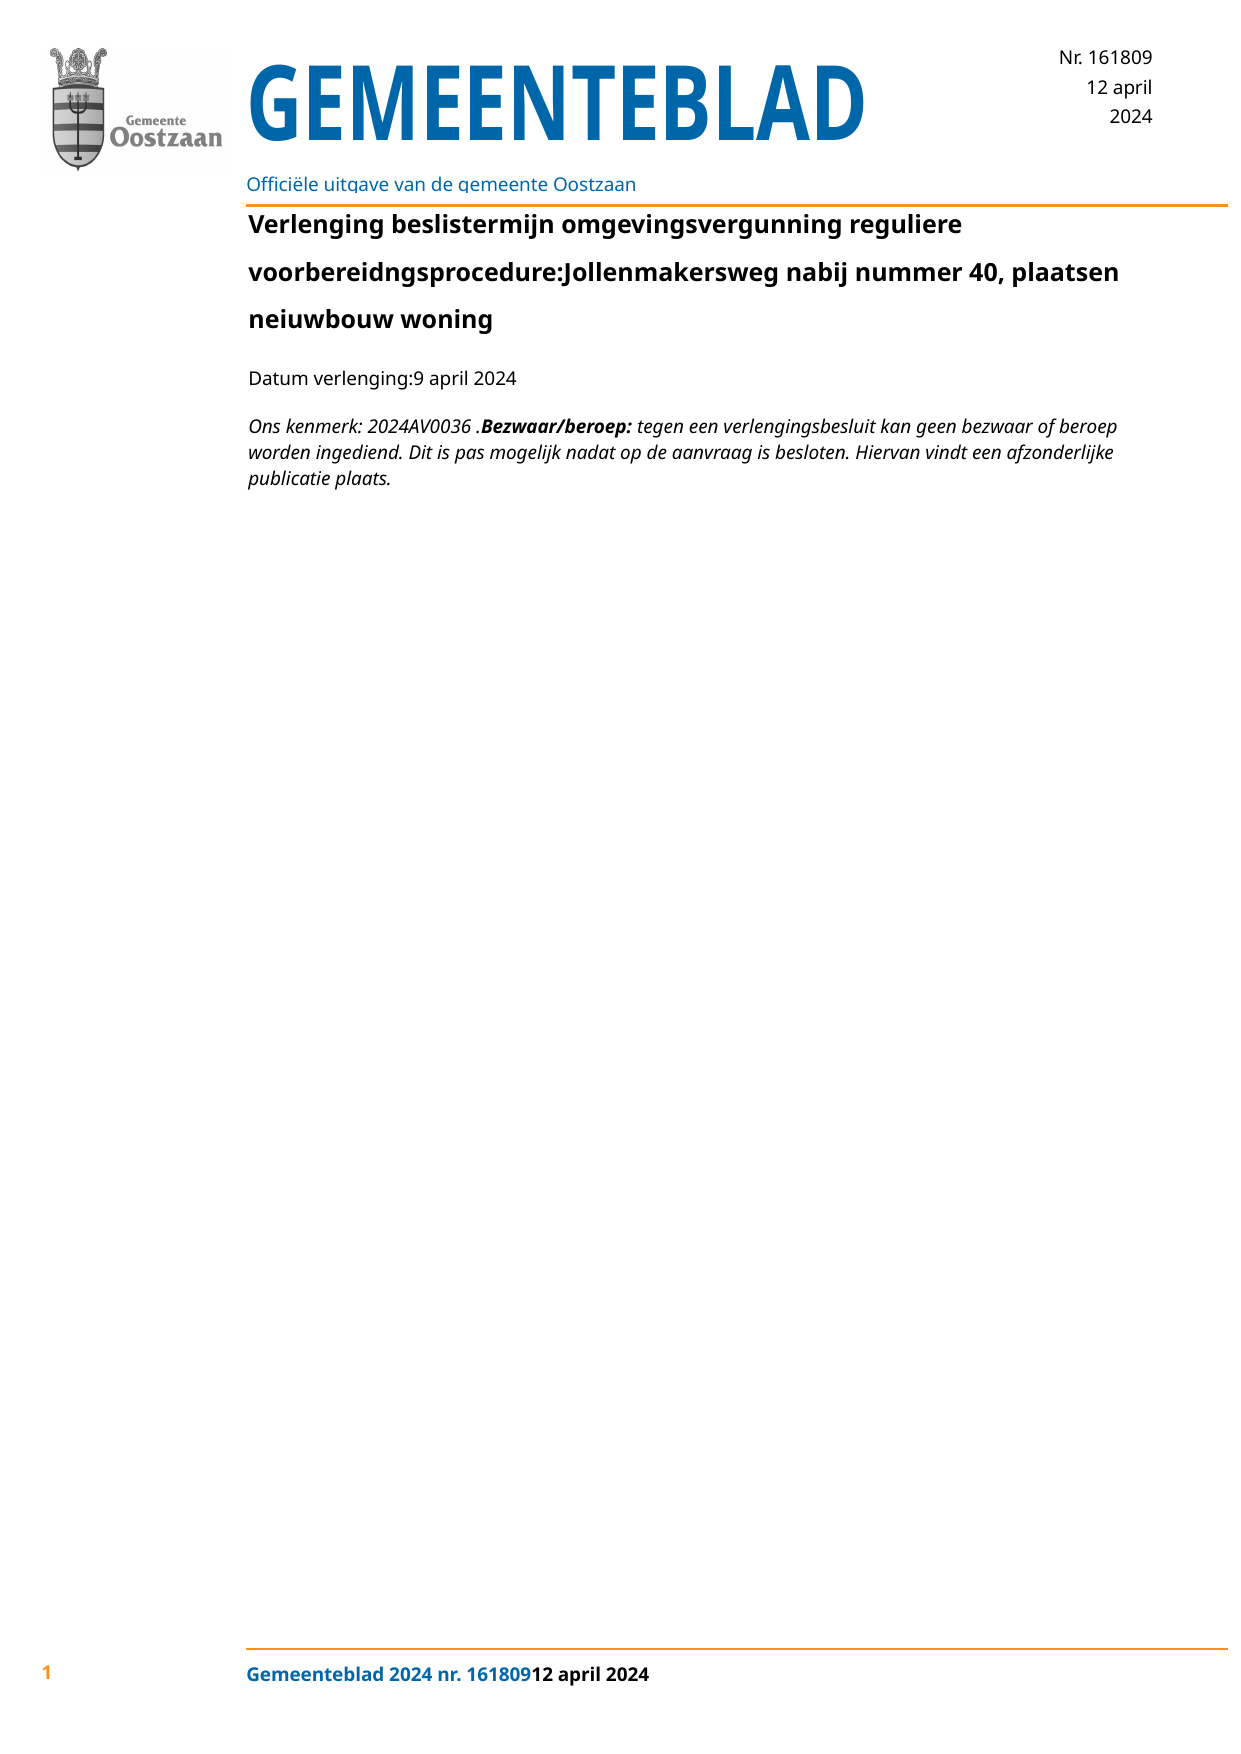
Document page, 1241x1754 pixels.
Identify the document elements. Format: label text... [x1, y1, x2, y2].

text Verlenging beslistermijn omgevingsvergunning reguliere voorbereidngsprocedure:Jollenmakersweg nabij nummer 40, plaatsen neiuwbouw woning [248, 207, 1152, 336]
picture [41, 47, 231, 172]
text Ons kenmerk: 2024AV0036 .Bezwaar/beroep: tegen een verlengingsbesluit kan geen bezwaar of beroep worden ingediend. Dit is pas mogelijk nadat op de aanvraag is besloten. Hiervan vindt een afzonderlijke publicatie plaats. [248, 413, 1152, 491]
text Datum verlenging:9 april 2024 [248, 366, 1152, 391]
